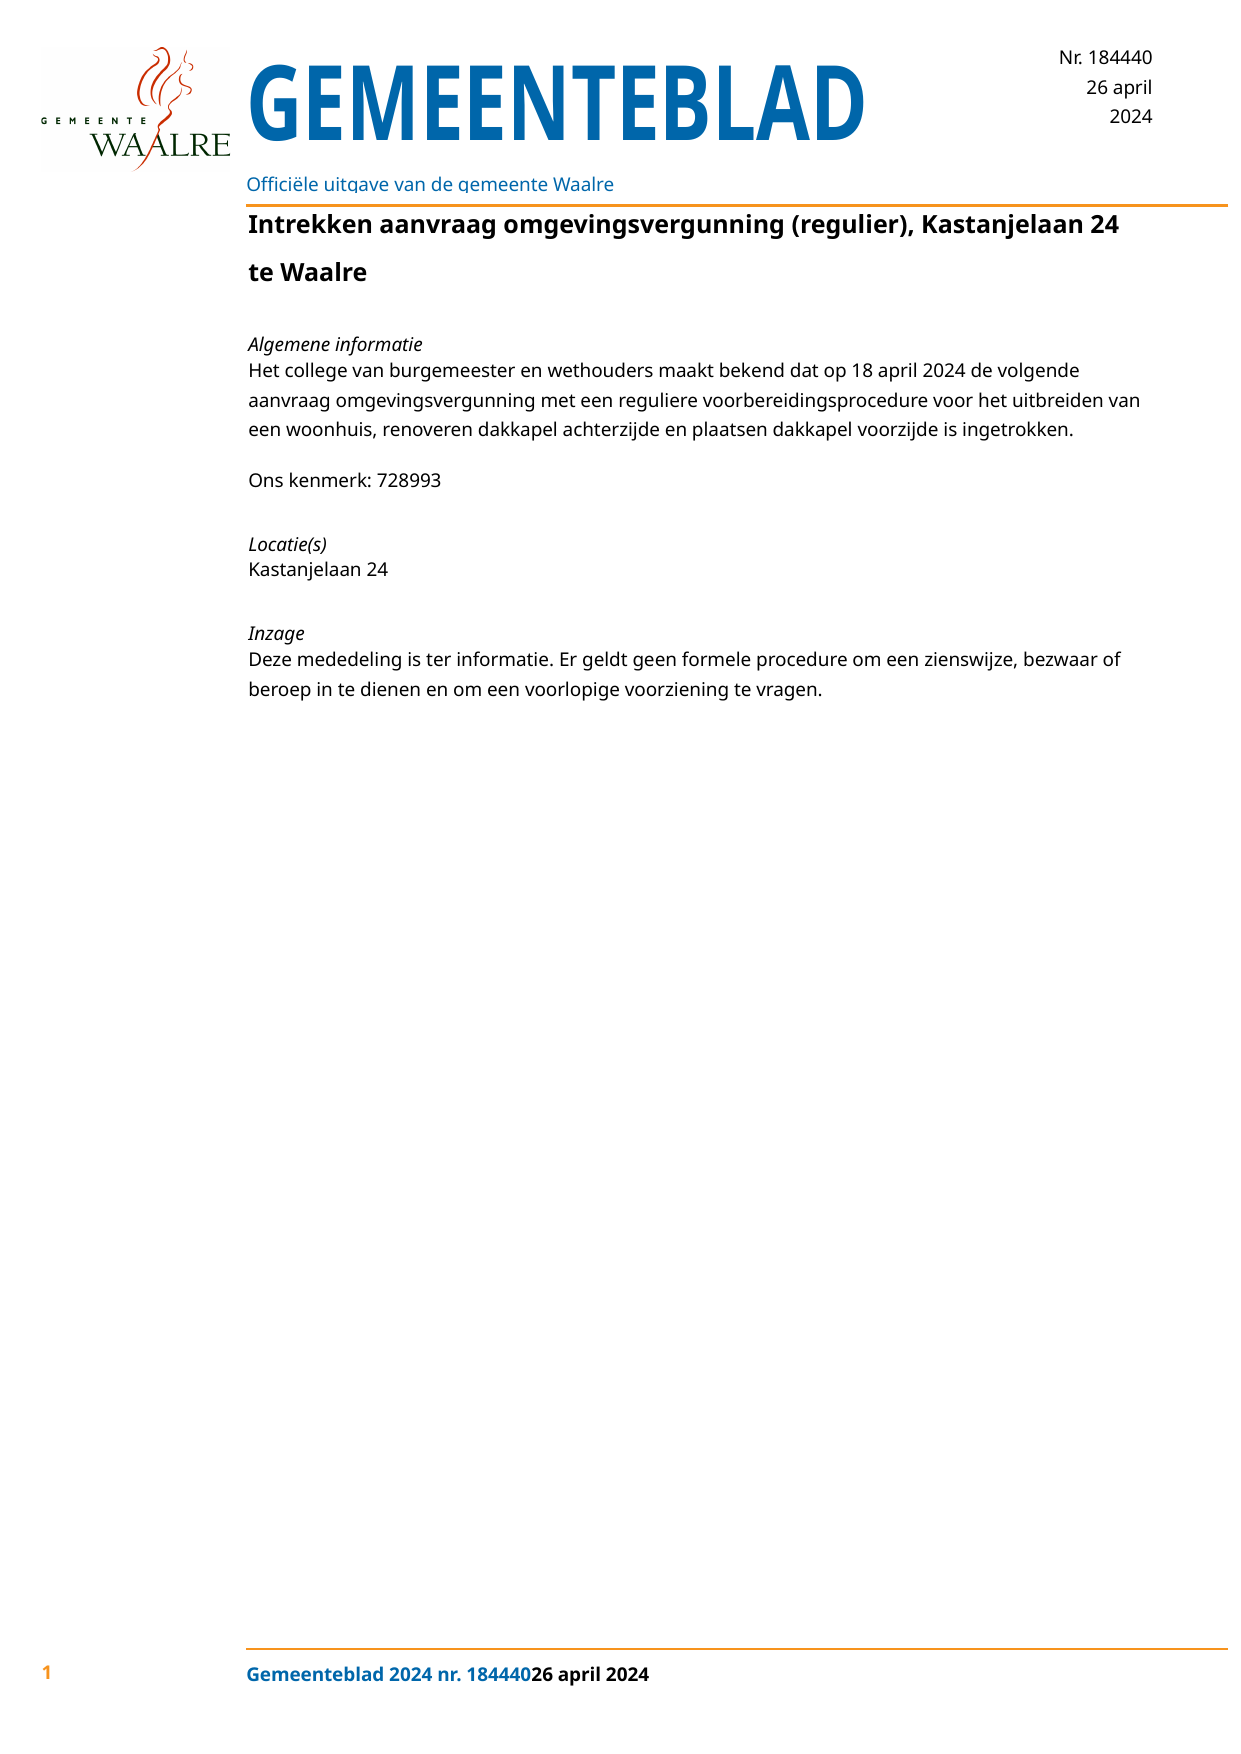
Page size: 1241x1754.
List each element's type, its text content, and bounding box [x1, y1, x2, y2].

text Algemene informatie [248, 331, 1152, 357]
picture [41, 47, 231, 172]
text Het college van burgemeester en wethouders maakt bekend dat op 18 april 2024 de volgende aanvraag omgevingsvergunning met een reguliere voorbereidingsprocedure voor het uitbreiden van een woonhuis, renoveren dakkapel achterzijde en plaatsen dakkapel voorzijde is ingetrokken. [248, 357, 1152, 442]
text Kastanjelaan 24 [248, 556, 1152, 582]
text Ons kenmerk: 728993 [248, 467, 1152, 492]
text Intrekken aanvraag omgevingsvergunning (regulier), Kastanjelaan 24 te Waalre [248, 207, 1152, 288]
text Inzage [248, 620, 1152, 646]
text Deze mededeling is ter informatie. Er geldt geen formele procedure om een zienswijze, bezwaar of beroep in te dienen en om een voorlopige voorziening te vragen. [248, 646, 1152, 701]
text Locatie(s) [248, 531, 1152, 556]
